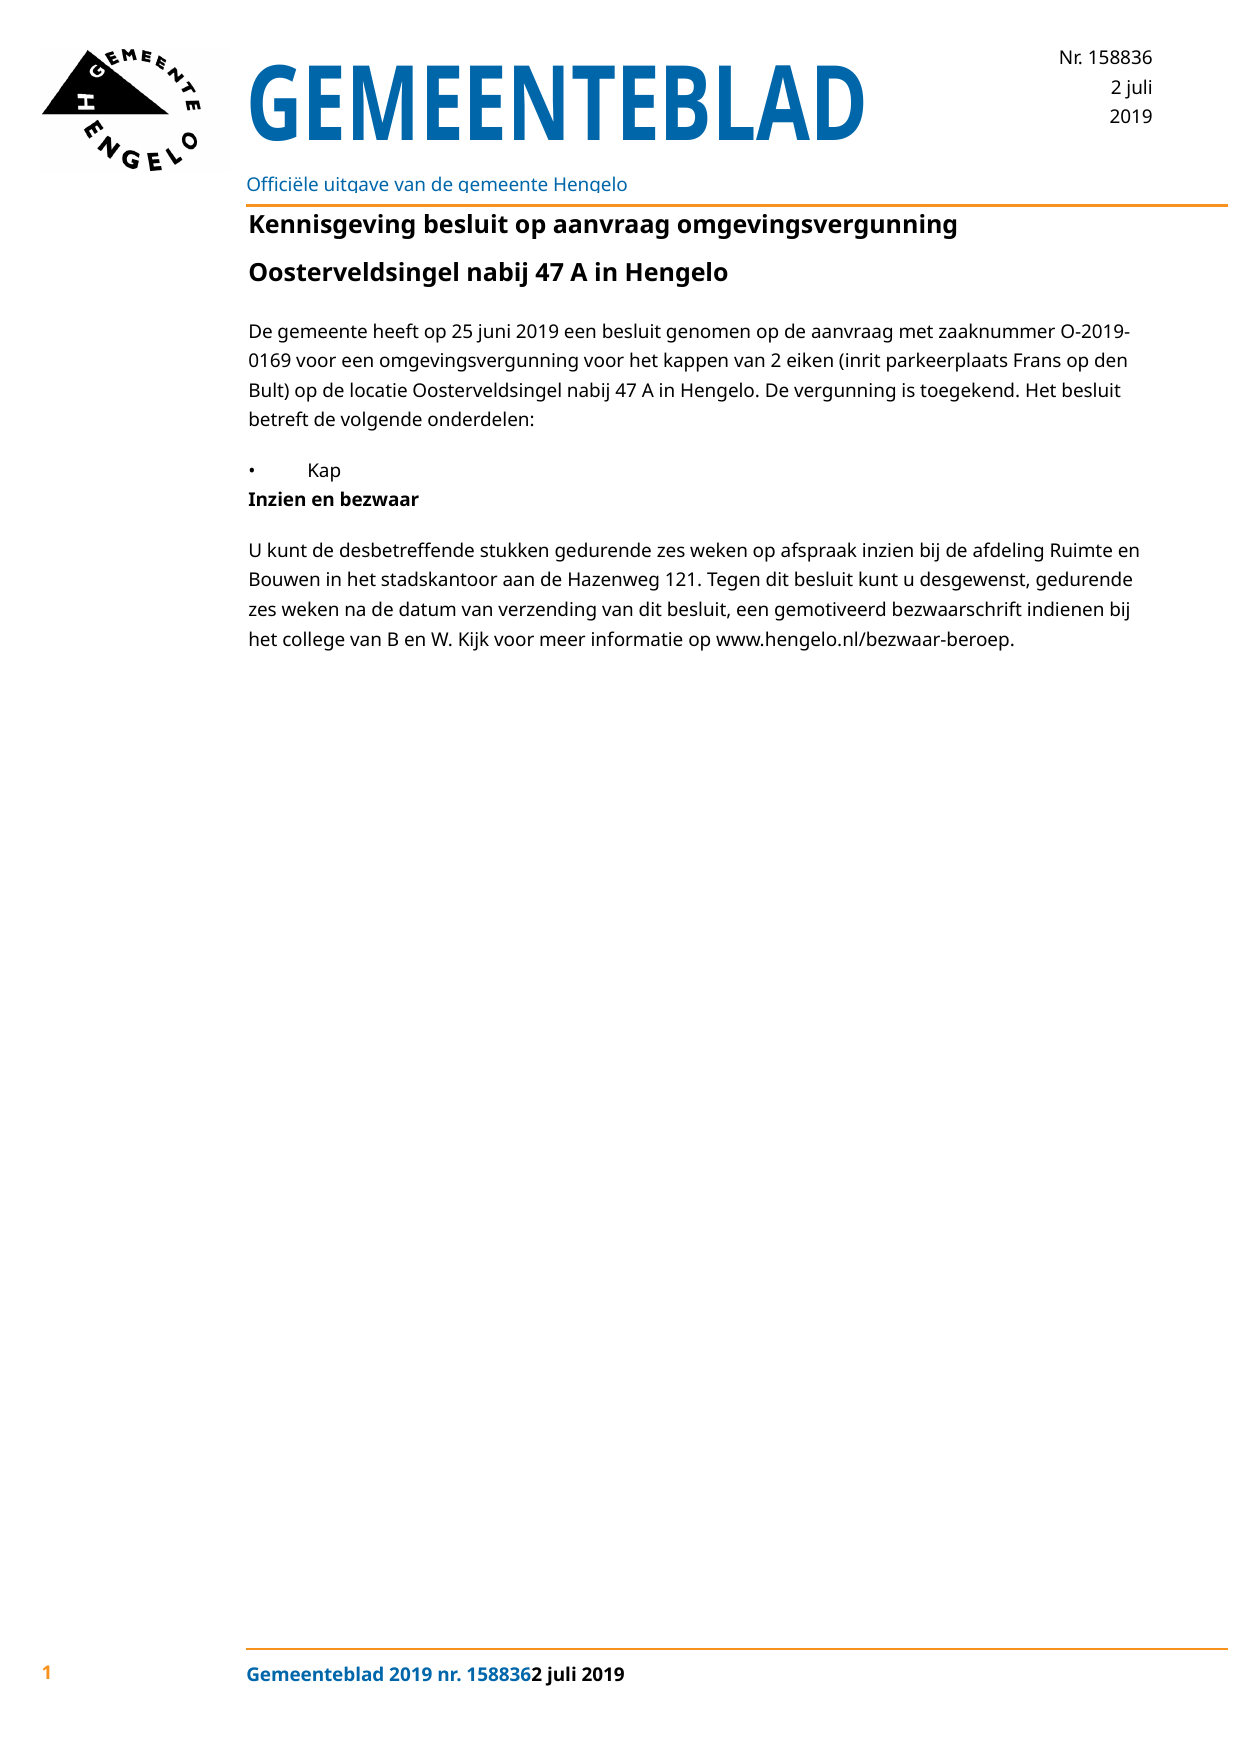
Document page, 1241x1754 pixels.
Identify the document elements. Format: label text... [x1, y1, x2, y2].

text De gemeente heeft op 25 juni 2019 een besluit genomen op de aanvraag met zaaknummer O-2019-0169 voor een omgevingsvergunning voor het kappen van 2 eiken (inrit parkeerplaats Frans op den Bult) op de locatie Oosterveldsingel nabij 47 A in Hengelo. De vergunning is toegekend. Het besluit betreft de volgende onderdelen: [248, 318, 1152, 432]
text U kunt de desbetreffende stukken gedurende zes weken op afspraak inzien bij de afdeling Ruimte en Bouwen in het stadskantoor aan de Hazenweg 121. Tegen dit besluit kunt u desgewenst, gedurende zes weken na de datum van verzending van dit besluit, een gemotiveerd bezwaarschrift indienen bij het college van B en W. Kijk voor meer informatie op www.hengelo.nl/bezwaar-beroep. [248, 537, 1152, 652]
picture [41, 47, 231, 172]
text Inzien en bezwaar [248, 487, 1152, 512]
list Kap [248, 457, 1152, 483]
text Kennisgeving besluit op aanvraag omgevingsvergunning Oosterveldsingel nabij 47 A in Hengelo [248, 207, 1152, 288]
